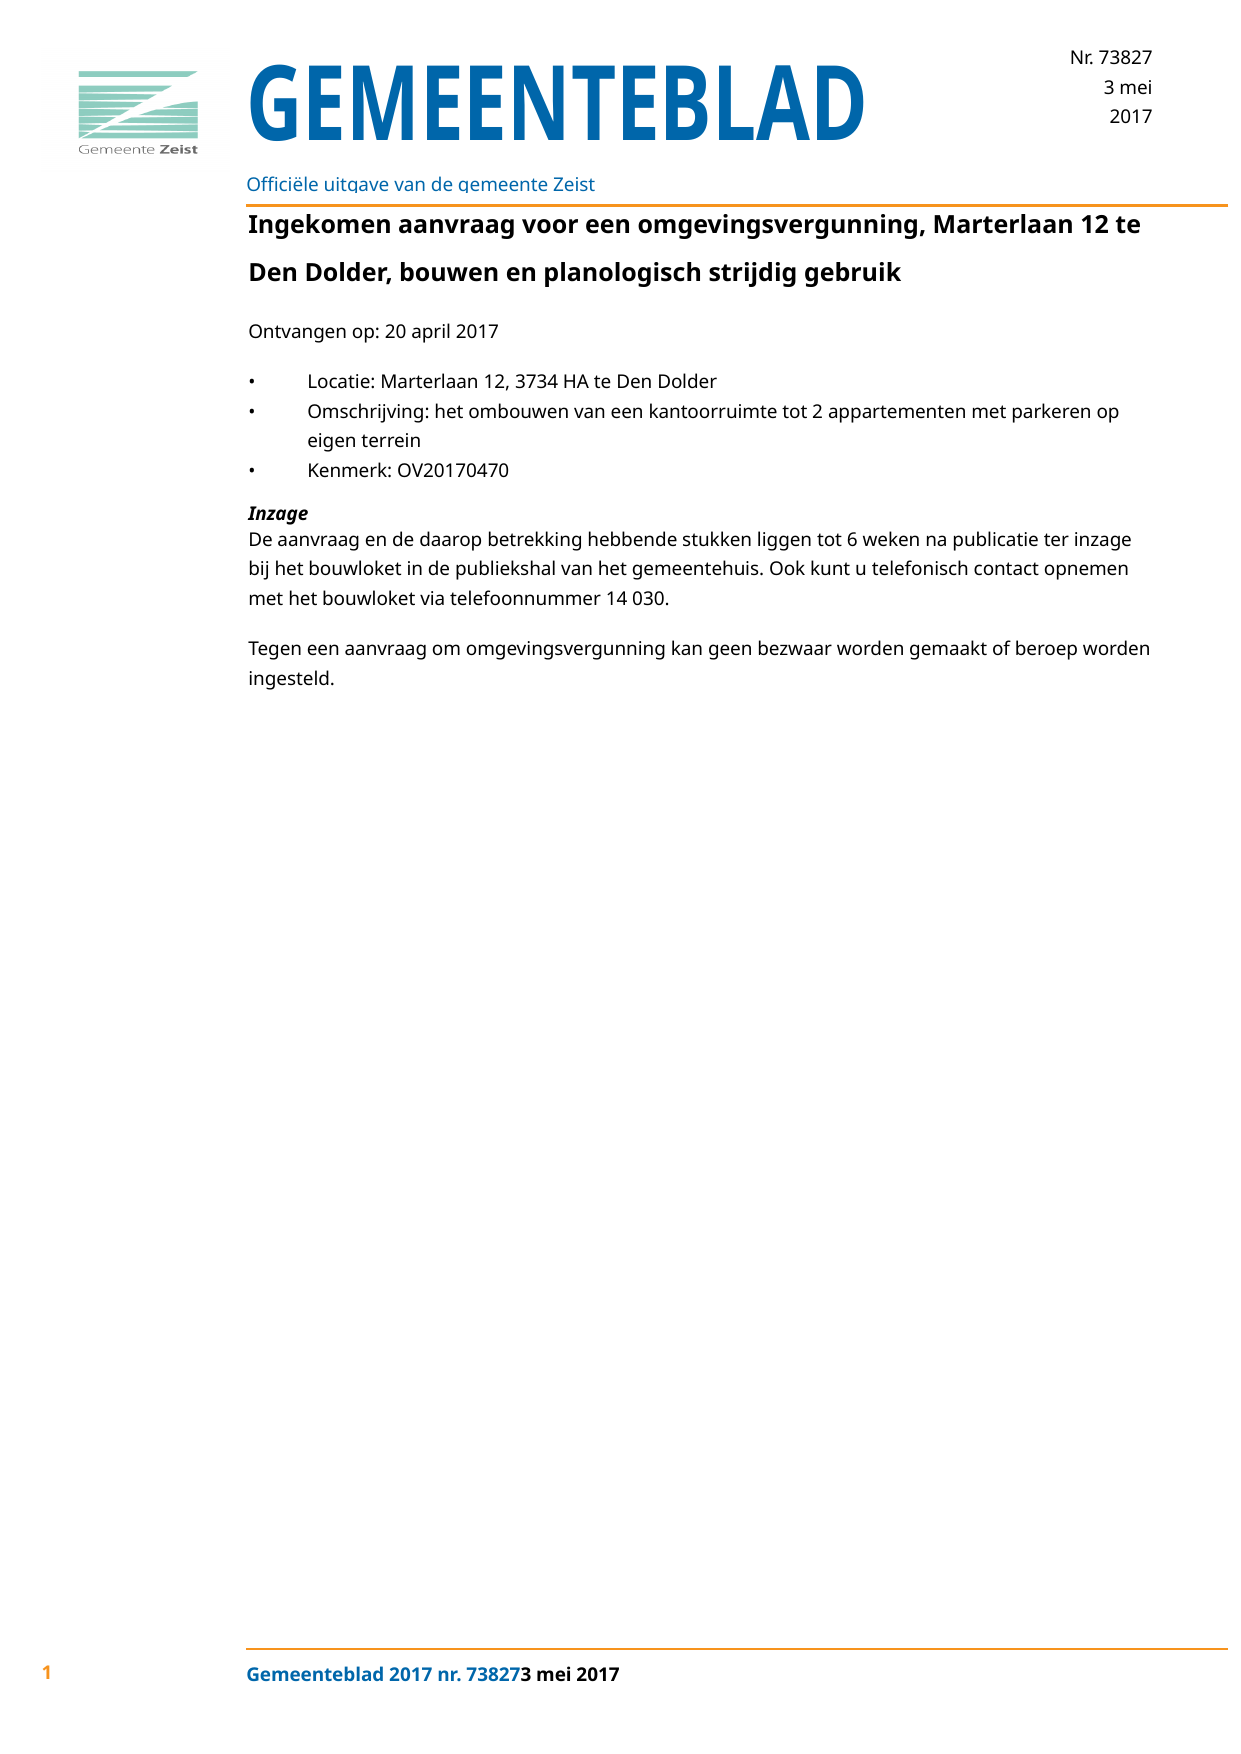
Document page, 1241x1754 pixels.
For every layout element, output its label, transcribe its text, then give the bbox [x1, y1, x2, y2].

picture [41, 47, 231, 172]
list Kenmerk: OV20170470 [248, 457, 1152, 483]
text Inzage [248, 500, 1152, 526]
text Ingekomen aanvraag voor een omgevingsvergunning, Marterlaan 12 te Den Dolder, bouwen en planologisch strijdig gebruik [248, 207, 1152, 288]
text Ontvangen op: 20 april 2017 [248, 318, 1152, 344]
list Omschrijving: het ombouwen van een kantoorruimte tot 2 appartementen met parkeren op eigen terrein [248, 398, 1152, 453]
text Tegen een aanvraag om omgevingsvergunning kan geen bezwaar worden gemaakt of beroep worden ingesteld. [248, 636, 1152, 691]
text De aanvraag en de daarop betrekking hebbende stukken liggen tot 6 weken na publicatie ter inzage bij het bouwloket in de publiekshal van het gemeentehuis. Ook kunt u telefonisch contact opnemen met het bouwloket via telefoonnummer 14 030. [248, 526, 1152, 611]
list Locatie: Marterlaan 12, 3734 HA te Den Dolder [248, 368, 1152, 394]
